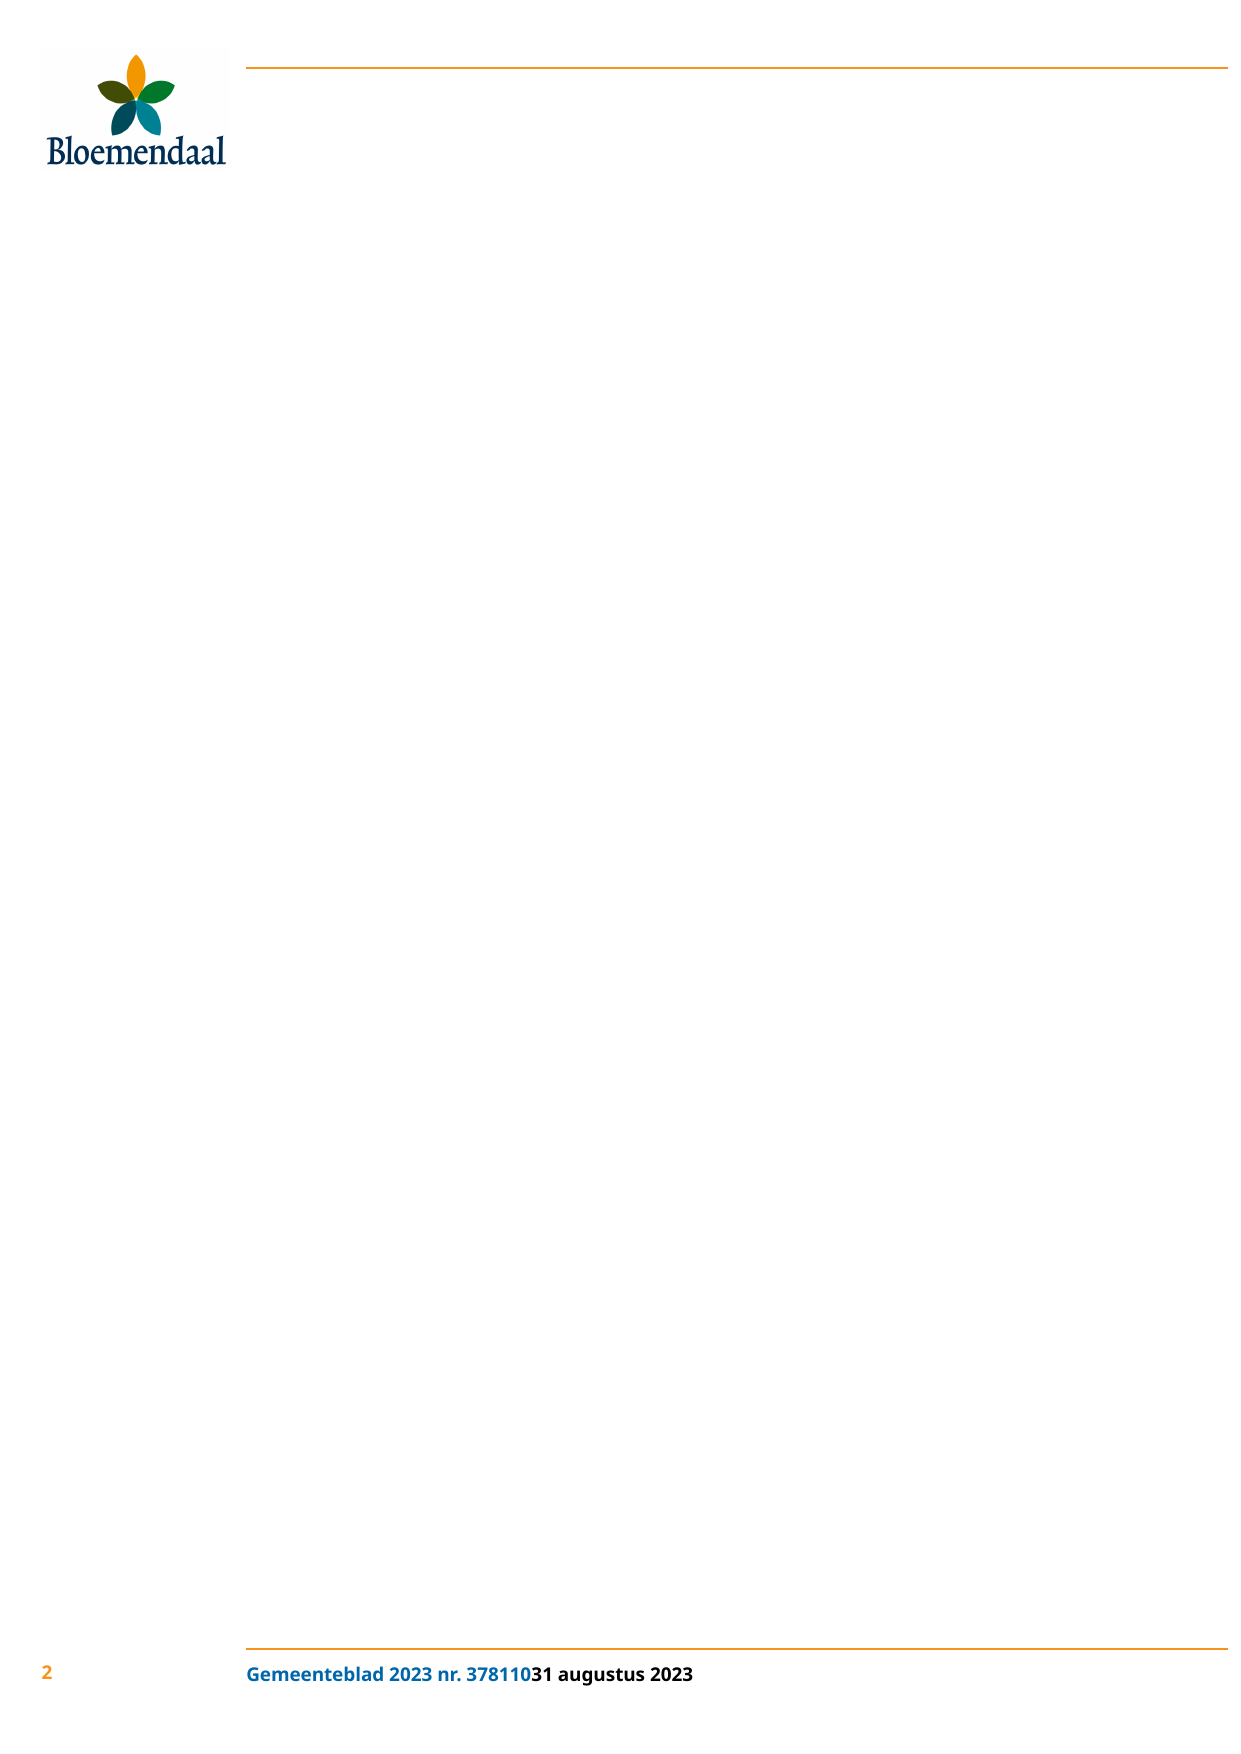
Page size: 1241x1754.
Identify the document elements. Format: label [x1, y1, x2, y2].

picture [41, 47, 231, 172]
